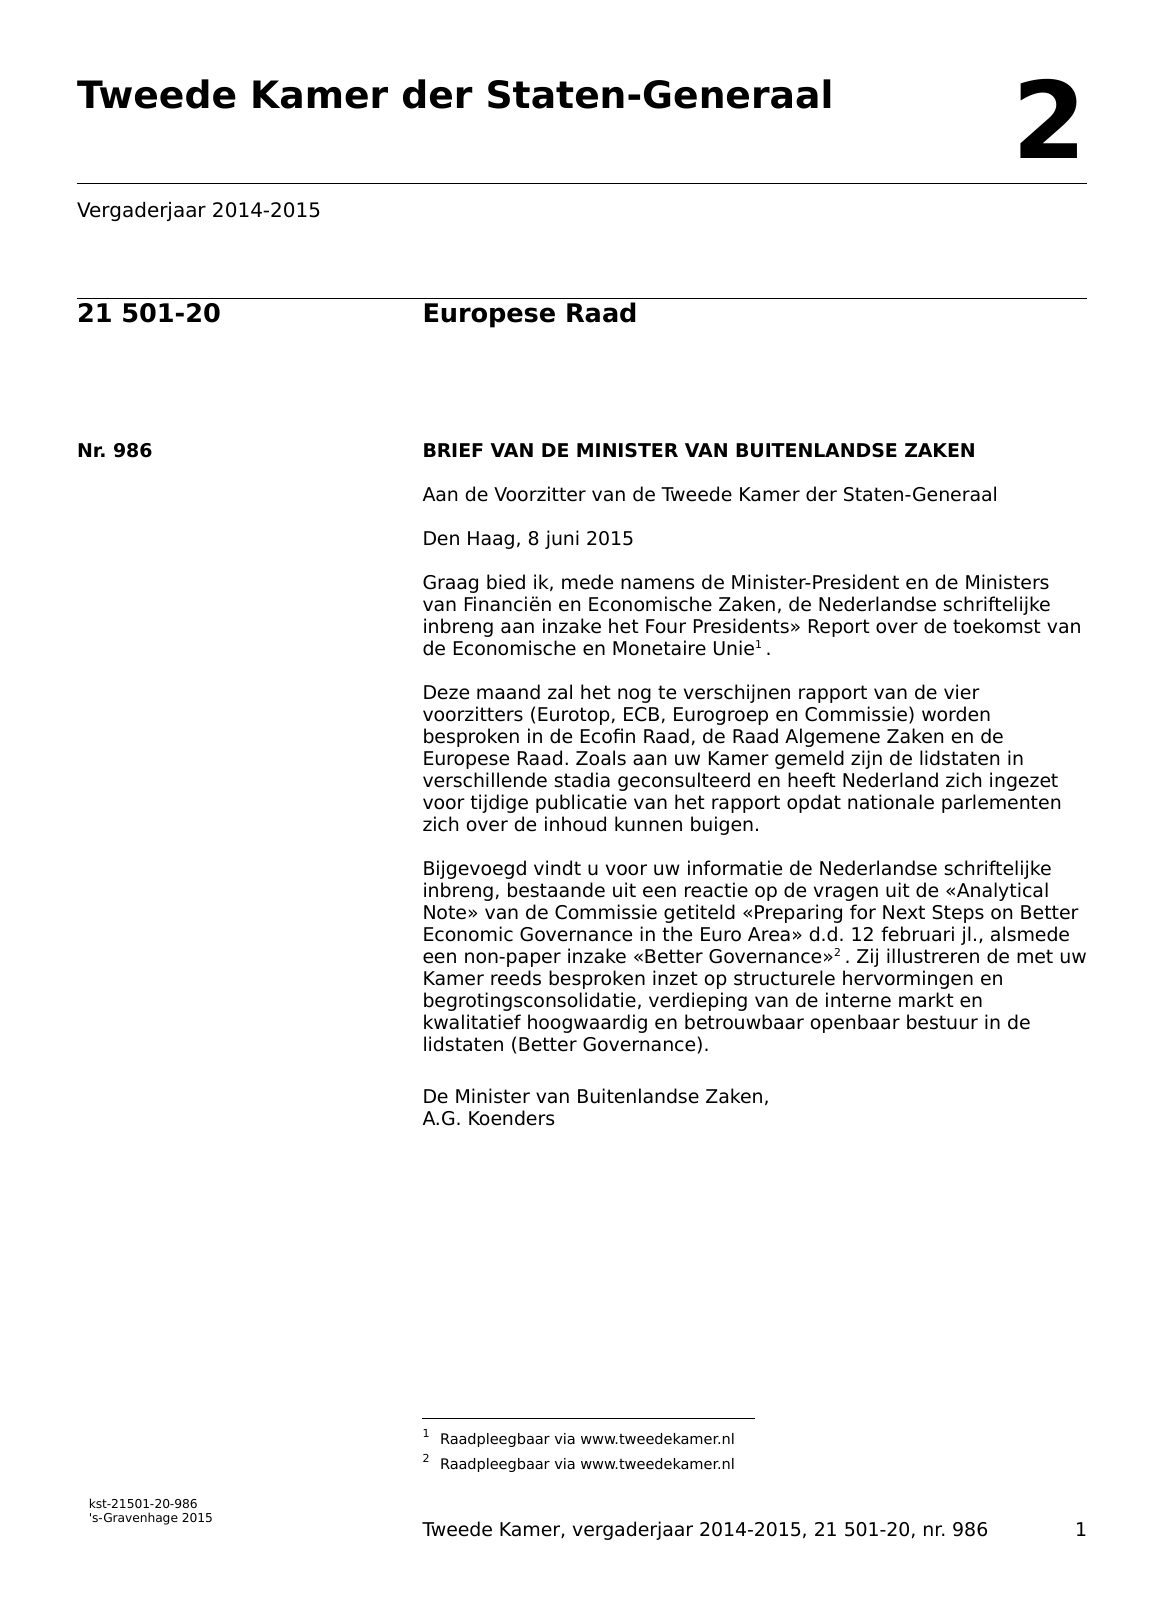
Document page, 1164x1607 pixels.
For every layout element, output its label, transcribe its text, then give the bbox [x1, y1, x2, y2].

table_header Tweede Kamer der Staten-Generaal [77, 59, 886, 183]
text Graag bied ik, mede namens de Minister-President en de Ministers van Financiën en Economische Zaken, de Nederlandse schriftelijke inbreng aan inzake het Four Presidents» Report over de toekomst van de Economische en Monetaire Unie. [422, 572, 1087, 660]
text De Minister van Buitenlandse Zaken, A.G. Koenders [422, 1086, 1087, 1130]
table_cell Vergaderjaar 2014-2015 [77, 184, 1087, 298]
text Aan de Voorzitter van de Tweede Kamer der Staten-Generaal [422, 484, 1087, 506]
text Den Haag, 8 juni 2015 [422, 528, 1087, 550]
subtitle 21 501-20 Europese Raad [77, 299, 1087, 329]
text Bijgevoegd vindt u voor uw informatie de Nederlandse schriftelijke inbreng, bestaande uit een reactie op de vragen uit de «Analytical Note» van de Commissie getiteld «Preparing for Next Steps on Better Economic Governance in the Euro Area» d.d. 12 februari jl., alsmede een non-paper inzake «Better Governance». Zij illustreren de met uw Kamer reeds besproken inzet op structurele hervormingen en begrotingsconsolidatie, verdieping van de interne markt en kwalitatief hoogwaardig en betrouwbaar openbaar bestuur in de lidstaten (Better Governance). [422, 858, 1087, 1056]
text Raadpleegbaar via www.tweedekamer.nl [422, 1427, 1087, 1449]
table_header 2 [886, 59, 1087, 183]
subtitle Nr. 986 BRIEF VAN DE MINISTER VAN BUITENLANDSE ZAKEN [77, 440, 1087, 462]
text 's-Gravenhage 2015 [88, 1511, 323, 1525]
text Raadpleegbaar via www.tweedekamer.nl [422, 1452, 1087, 1474]
text kst-21501-20-986 [88, 1497, 323, 1511]
text Deze maand zal het nog te verschijnen rapport van de vier voorzitters (Eurotop, ECB, Eurogroep en Commissie) worden besproken in de Ecofin Raad, de Raad Algemene Zaken en de Europese Raad. Zoals aan uw Kamer gemeld zijn de lidstaten in verschillende stadia geconsulteerd en heeft Nederland zich ingezet voor tijdige publicatie van het rapport opdat nationale parlementen zich over de inhoud kunnen buigen. [422, 682, 1087, 836]
